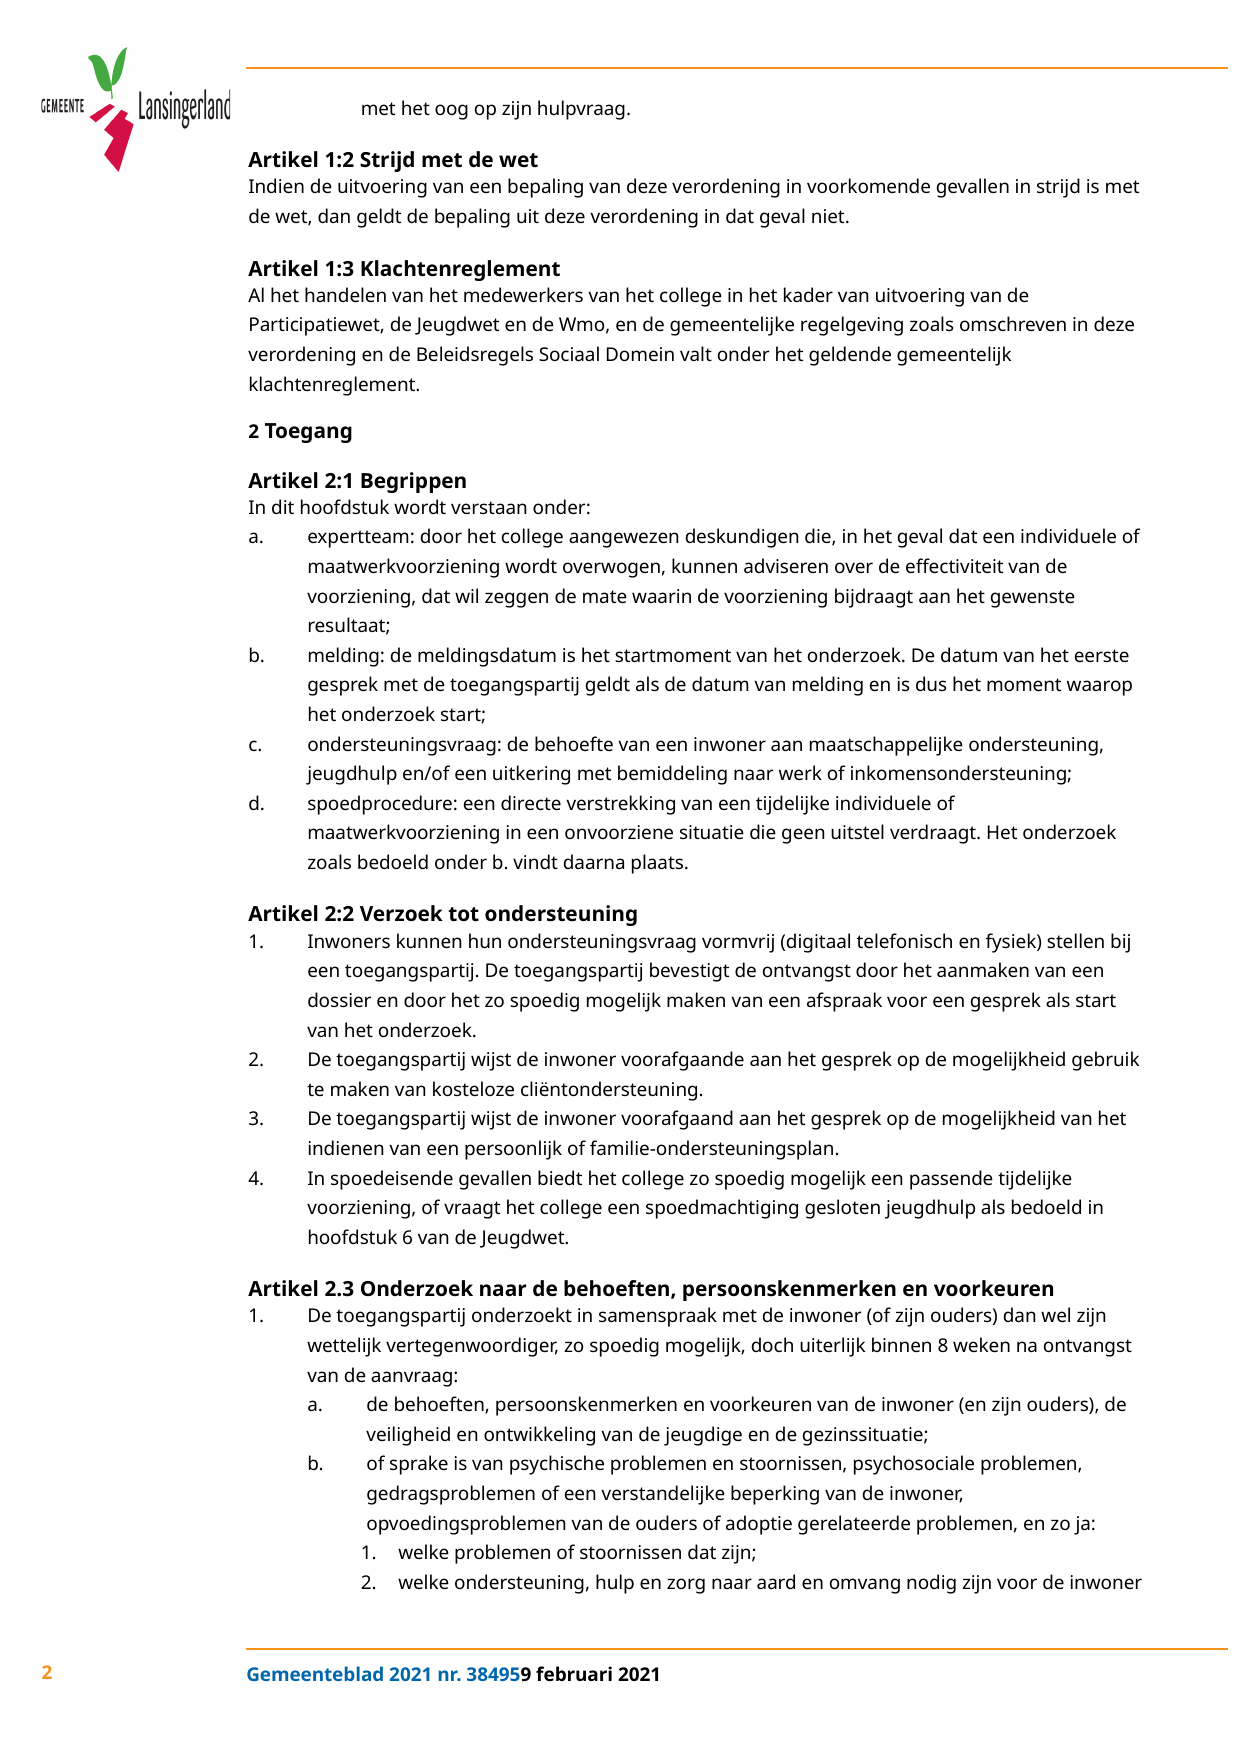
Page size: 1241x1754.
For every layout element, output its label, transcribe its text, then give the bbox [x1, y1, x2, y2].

list expertteam: door het college aangewezen deskundigen die, in het geval dat een individuele of maatwerkvoorziening wordt overwogen, kunnen adviseren over de effectiviteit van de voorziening, dat wil zeggen de mate waarin de voorziening bijdraagt aan het gewenste resultaat; [248, 524, 1152, 638]
list Inwoners kunnen hun ondersteuningsvraag vormvrij (digitaal telefonisch en fysiek) stellen bij een toegangspartij. De toegangspartij bevestigt de ontvangst door het aanmaken van een dossier en door het zo spoedig mogelijk maken van een afspraak voor een gesprek als start van het onderzoek. [248, 928, 1152, 1042]
list De toegangspartij wijst de inwoner voorafgaand aan het gesprek op de mogelijkheid van het indienen van een persoonlijk of familie-ondersteuningsplan. [248, 1106, 1152, 1161]
text Indien de uitvoering van een bepaling van deze verordening in voorkomende gevallen in strijd is met de wet, dan geldt de bepaling uit deze verordening in dat geval niet. [248, 174, 1152, 229]
list melding: de meldingsdatum is het startmoment van het onderzoek. De datum van het eerste gesprek met de toegangspartij geldt als de datum van melding en is dus het moment waarop het onderzoek start; [248, 642, 1152, 727]
list welke problemen of stoornissen dat zijn; [361, 1539, 1152, 1565]
list ondersteuningsvraag: de behoefte van een inwoner aan maatschappelijke ondersteuning, jeugdhulp en/of een uitkering met bemiddeling naar werk of inkomensondersteuning; [248, 731, 1152, 786]
text Artikel 1:2 Strijd met de wet [248, 145, 1152, 174]
list of sprake is van psychische problemen en stoornissen, psychosociale problemen, gedragsproblemen of een verstandelijke beperking van de inwoner, opvoedingsproblemen van de ouders of adoptie gerelateerde problemen, en zo ja: [307, 1451, 1152, 1536]
text Artikel 2:2 Verzoek tot ondersteuning [248, 899, 1152, 928]
list De toegangspartij onderzoekt in samenspraak met de inwoner (of zijn ouders) dan wel zijn wettelijk vertegenwoordiger, zo spoedig mogelijk, doch uiterlijk binnen 8 weken na ontvangst van de aanvraag: [248, 1303, 1152, 1388]
text In dit hoofdstuk wordt verstaan onder: [248, 494, 1152, 520]
text Artikel 2.3 Onderzoek naar de behoeften, persoonskenmerken en voorkeuren [248, 1274, 1152, 1303]
list de behoeften, persoonskenmerken en voorkeuren van de inwoner (en zijn ouders), de veiligheid en ontwikkeling van de jeugdige en de gezinssituatie; [307, 1391, 1152, 1447]
text Artikel 2:1 Begrippen [248, 466, 1152, 494]
list spoedprocedure: een directe verstrekking van een tijdelijke individuele of maatwerkvoorziening in een onvoorziene situatie die geen uitstel verdraagt. Het onderzoek zoals bedoeld onder b. vindt daarna plaats. [248, 790, 1152, 875]
list welke ondersteuning, hulp en zorg naar aard en omvang nodig zijn voor de inwoner [361, 1569, 1152, 1595]
text 2 Toegang [248, 416, 1152, 445]
picture [41, 47, 231, 172]
list In spoedeisende gevallen biedt het college zo spoedig mogelijk een passende tijdelijke voorziening, of vraagt het college een spoedmachtiging gesloten jeugdhulp als bedoeld in hoofdstuk 6 van de Jeugdwet. [248, 1165, 1152, 1249]
text Artikel 1:3 Klachtenreglement [248, 254, 1152, 282]
text Al het handelen van het medewerkers van het college in het kader van uitvoering van de Participatiewet, de Jeugdwet en de Wmo, en de gemeentelijke regelgeving zoals omschreven in deze verordening en de Beleidsregels Sociaal Domein valt onder het geldende gemeentelijk klachtenreglement. [248, 282, 1152, 397]
list De toegangspartij wijst de inwoner voorafgaande aan het gesprek op de mogelijkheid gebruik te maken van kosteloze cliëntondersteuning. [248, 1046, 1152, 1102]
list met het oog op zijn hulpvraag. [323, 95, 1152, 121]
